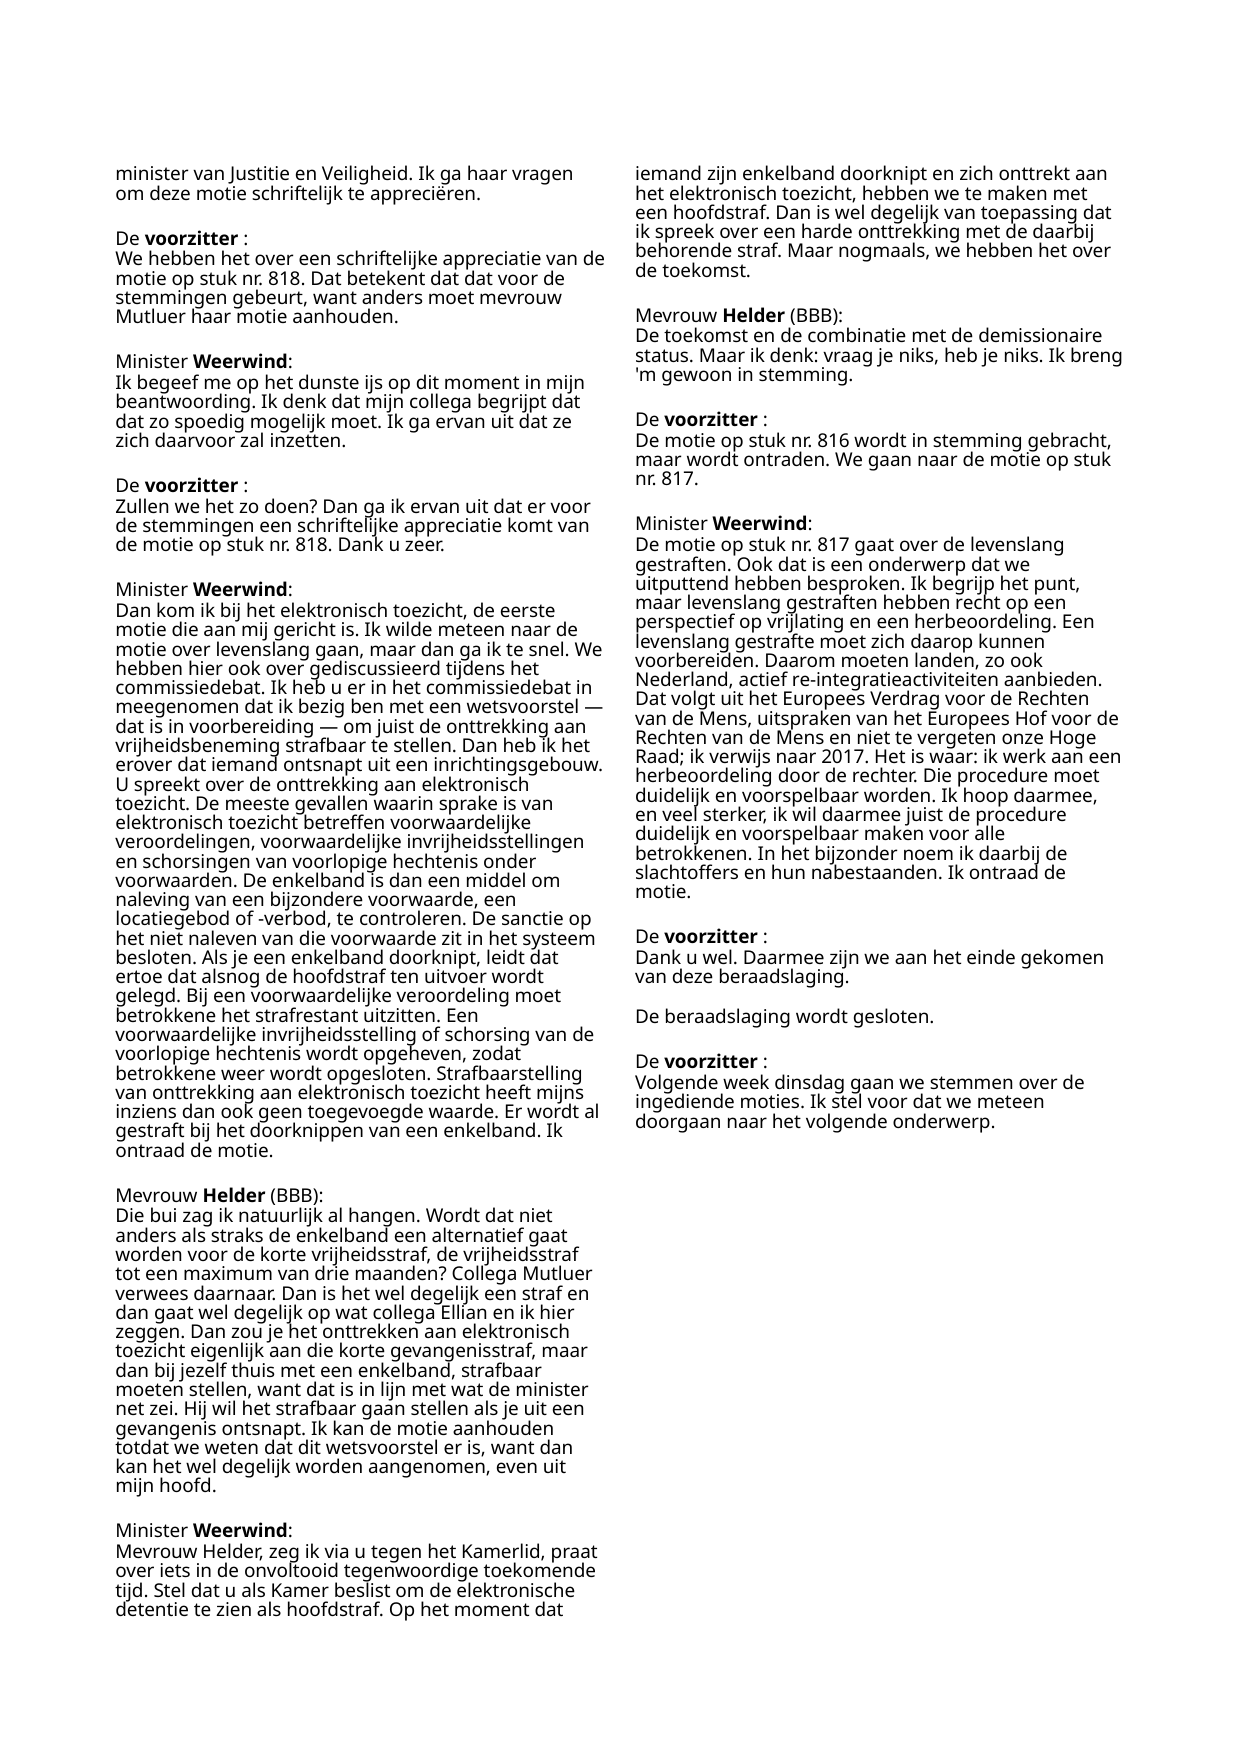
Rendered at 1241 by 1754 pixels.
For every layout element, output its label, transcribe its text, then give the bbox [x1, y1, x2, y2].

text De voorzitter : [635, 923, 1125, 949]
text De voorzitter : [115, 472, 605, 498]
text De motie op stuk nr. 817 gaat over de levenslang gestraften. Ook dat is een onderwerp dat we uitputtend hebben besproken. Ik begrijp het punt, maar levenslang gestraften hebben recht op een perspectief op vrijlating en een herbeoordeling. Een levenslang gestrafte moet zich daarop kunnen voorbereiden. Daarom moeten landen, zo ook Nederland, actief re-integratieactiviteiten aanbieden. Dat volgt uit het Europees Verdrag voor de Rechten van de Mens, uitspraken van het Europees Hof voor de Rechten van de Mens en niet te vergeten onze Hoge Raad; ik verwijs naar 2017. Het is waar: ik werk aan een herbeoordeling door de rechter. Die procedure moet duidelijk en voorspelbaar worden. Ik hoop daarmee, en veel sterker, ik wil daarmee juist de procedure duidelijk en voorspelbaar maken voor alle betrokkenen. In het bijzonder noem ik daarbij de slachtoffers en hun nabestaanden. Ik ontraad de motie. [635, 536, 1125, 902]
text De voorzitter : [115, 225, 605, 250]
text Mevrouw Helder (BBB): [115, 1182, 605, 1207]
text Mevrouw Helder, zeg ik via u tegen het Kamerlid, praat over iets in de onvoltooid tegenwoordige toekomende tijd. Stel dat u als Kamer beslist om de elektronische detentie te zien als hoofdstraf. Op het moment dat [115, 1543, 605, 1620]
text Minister Weerwind: [115, 576, 605, 602]
text Dank u wel. Daarmee zijn we aan het einde gekomen van deze beraadslaging. [635, 949, 1125, 987]
text Mevrouw Helder (BBB): [635, 302, 1125, 327]
text Zullen we het zo doen? Dan ga ik ervan uit dat er voor de stemmingen een schriftelijke appreciatie komt van de motie op stuk nr. 818. Dank u zeer. [115, 498, 605, 556]
text Die bui zag ik natuurlijk al hangen. Wordt dat niet anders als straks de enkelband een alternatief gaat worden voor de korte vrijheidsstraf, de vrijheidsstraf tot een maximum van drie maanden? Collega Mutluer verwees daarnaar. Dan is het wel degelijk een straf en dan gaat wel degelijk op wat collega Ellian en ik hier zeggen. Dan zou je het onttrekken aan elektronisch toezicht eigenlijk aan die korte gevangenisstraf, maar dan bij jezelf thuis met een enkelband, strafbaar moeten stellen, want dat is in lijn met wat de minister net zei. Hij wil het strafbaar gaan stellen als je uit een gevangenis ontsnapt. Ik kan de motie aanhouden totdat we weten dat dit wetsvoorstel er is, want dan kan het wel degelijk worden aangenomen, even uit mijn hoofd. [115, 1207, 605, 1497]
text De voorzitter : [635, 406, 1125, 432]
text Ik begeef me op het dunste ijs op dit moment in mijn beantwoording. Ik denk dat mijn collega begrijpt dat dat zo spoedig mogelijk moet. Ik ga ervan uit dat ze zich daarvoor zal inzetten. [115, 374, 605, 451]
text De toekomst en de combinatie met de demissionaire status. Maar ik denk: vraag je niks, heb je niks. Ik breng 'm gewoon in stemming. [635, 327, 1125, 385]
text De beraadslaging wordt gesloten. [635, 1008, 1125, 1028]
text Minister Weerwind: [115, 1517, 605, 1543]
text We hebben het over een schriftelijke appreciatie van de motie op stuk nr. 818. Dat betekent dat dat voor de stemmingen gebeurt, want anders moet mevrouw Mutluer haar motie aanhouden. [115, 250, 605, 327]
text iemand zijn enkelband doorknipt en zich onttrekt aan het elektronisch toezicht, hebben we te maken met een hoofdstraf. Dan is wel degelijk van toepassing dat ik spreek over een harde onttrekking met de daarbij behorende straf. Maar nogmaals, we hebben het over de toekomst. [635, 165, 1125, 281]
text Minister Weerwind: [115, 348, 605, 374]
text Minister Weerwind: [635, 511, 1125, 536]
text Volgende week dinsdag gaan we stemmen over de ingediende moties. Ik stel voor dat we meteen doorgaan naar het volgende onderwerp. [635, 1074, 1125, 1132]
text De voorzitter : [635, 1048, 1125, 1074]
text De motie op stuk nr. 816 wordt in stemming gebracht, maar wordt ontraden. We gaan naar de motie op stuk nr. 817. [635, 432, 1125, 490]
text minister van Justitie en Veiligheid. Ik ga haar vragen om deze motie schriftelijk te appreciëren. [115, 165, 605, 204]
text Dan kom ik bij het elektronisch toezicht, de eerste motie die aan mij gericht is. Ik wilde meteen naar de motie over levenslang gaan, maar dan ga ik te snel. We hebben hier ook over gediscussieerd tijdens het commissiedebat. Ik heb u er in het commissiedebat in meegenomen dat ik bezig ben met een wetsvoorstel — dat is in voorbereiding — om juist de onttrekking aan vrijheidsbeneming strafbaar te stellen. Dan heb ik het erover dat iemand ontsnapt uit een inrichtingsgebouw. U spreekt over de onttrekking aan elektronisch toezicht. De meeste gevallen waarin sprake is van elektronisch toezicht betreffen voorwaardelijke veroordelingen, voorwaardelijke invrijheidsstellingen en schorsingen van voorlopige hechtenis onder voorwaarden. De enkelband is dan een middel om naleving van een bijzondere voorwaarde, een locatiegebod of -verbod, te controleren. De sanctie op het niet naleven van die voorwaarde zit in het systeem besloten. Als je een enkelband doorknipt, leidt dat ertoe dat alsnog de hoofdstraf ten uitvoer wordt gelegd. Bij een voorwaardelijke veroordeling moet betrokkene het strafrestant uitzitten. Een voorwaardelijke invrijheidsstelling of schorsing van de voorlopige hechtenis wordt opgeheven, zodat betrokkene weer wordt opgesloten. Strafbaarstelling van onttrekking aan elektronisch toezicht heeft mijns inziens dan ook geen toegevoegde waarde. Er wordt al gestraft bij het doorknippen van een enkelband. Ik ontraad de motie. [115, 602, 605, 1161]
